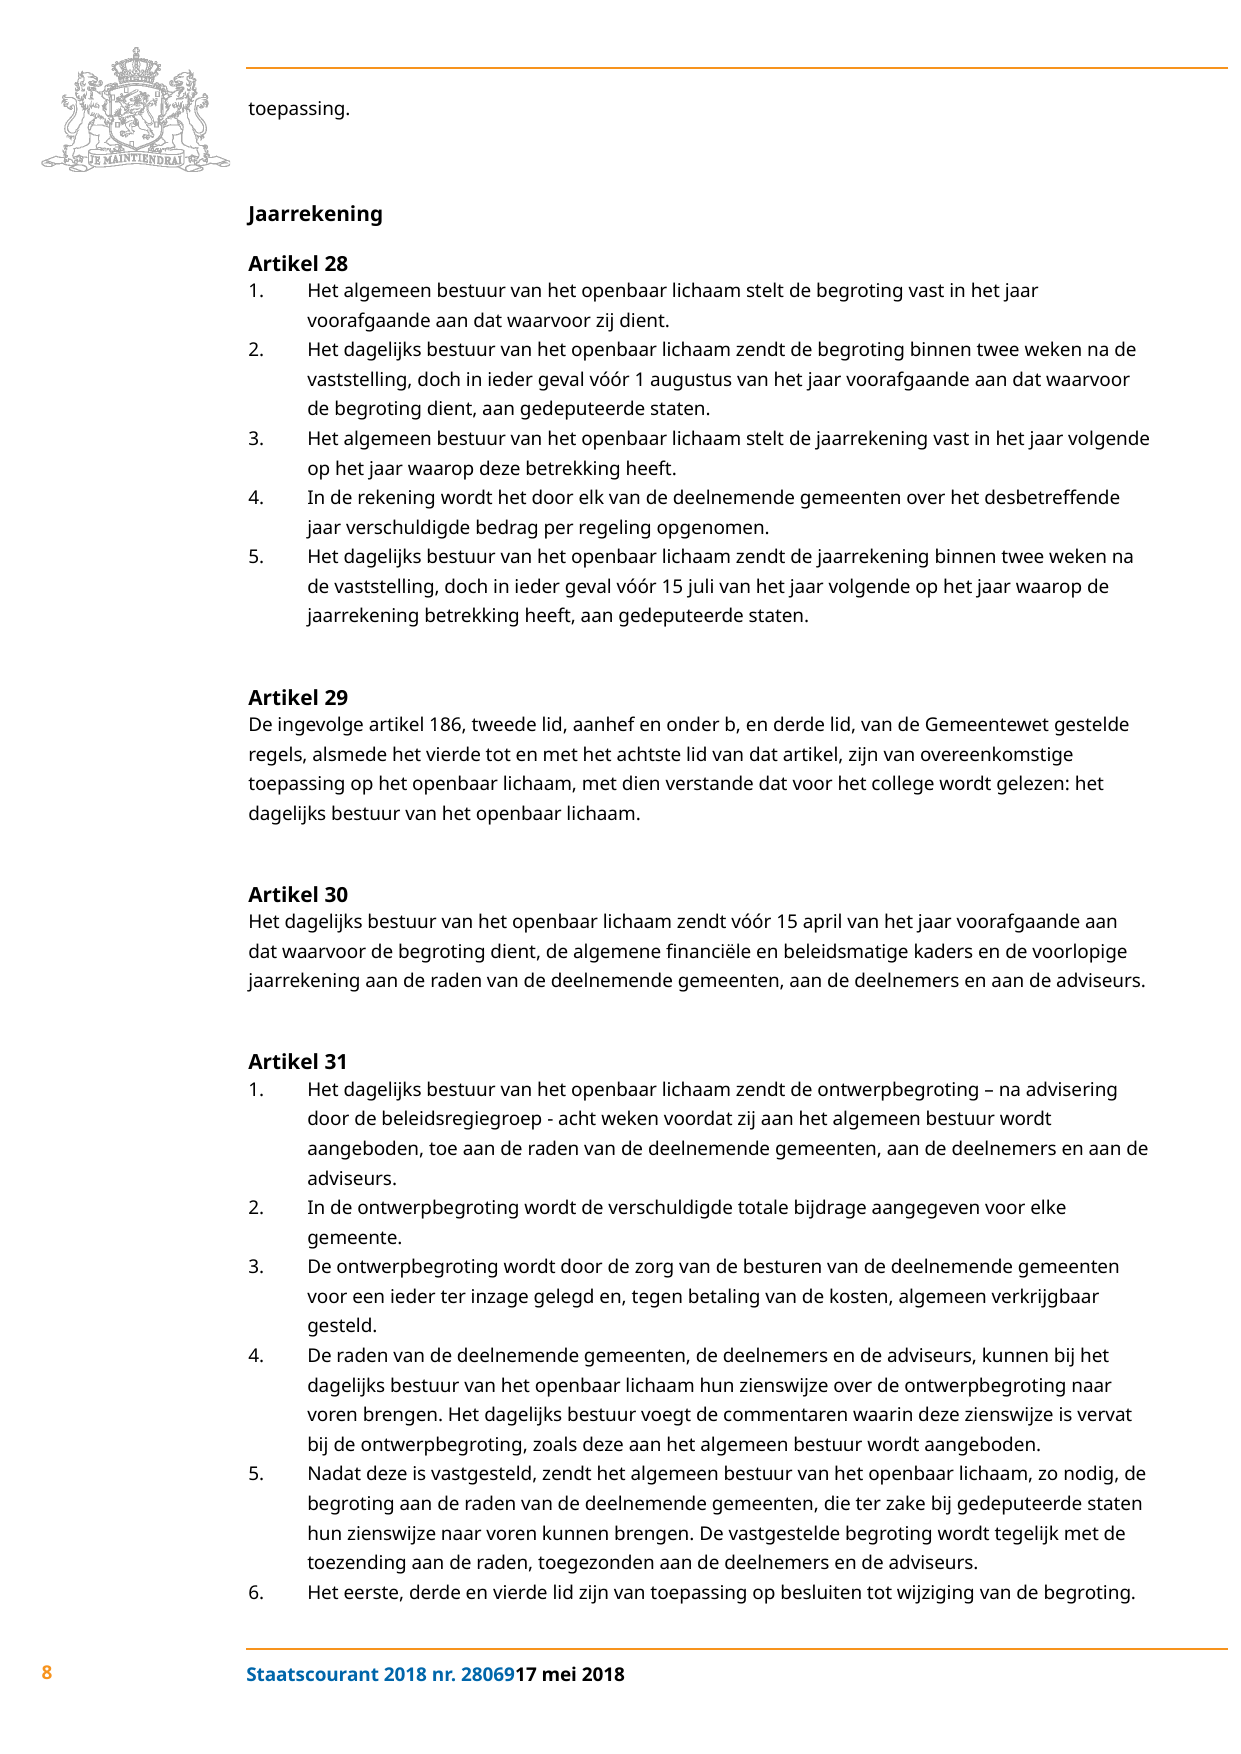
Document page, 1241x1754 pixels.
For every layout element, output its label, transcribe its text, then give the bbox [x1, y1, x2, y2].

text Artikel 29 [248, 683, 1152, 711]
list Nadat deze is vastgesteld, zendt het algemeen bestuur van het openbaar lichaam, zo nodig, de begroting aan de raden van de deelnemende gemeenten, die ter zake bij gedeputeerde staten hun zienswijze naar voren kunnen brengen. De vastgestelde begroting wordt tegelijk met de toezending aan de raden, toegezonden aan de deelnemers en de adviseurs. [248, 1461, 1152, 1575]
list Het dagelijks bestuur van het openbaar lichaam zendt de ontwerpbegroting – na advisering door de beleidsregiegroep - acht weken voordat zij aan het algemeen bestuur wordt aangeboden, toe aan de raden van de deelnemende gemeenten, aan de deelnemers en aan de adviseurs. [248, 1076, 1152, 1190]
text Artikel 30 [248, 880, 1152, 908]
list Het eerste, derde en vierde lid zijn van toepassing op besluiten tot wijziging van de begroting. [248, 1579, 1152, 1604]
picture [41, 47, 231, 172]
list Het algemeen bestuur van het openbaar lichaam stelt de begroting vast in het jaar voorafgaande aan dat waarvoor zij dient. [248, 277, 1152, 333]
list Het algemeen bestuur van het openbaar lichaam stelt de jaarrekening vast in het jaar volgende op het jaar waarop deze betrekking heeft. [248, 425, 1152, 481]
text Het dagelijks bestuur van het openbaar lichaam zendt vóór 15 april van het jaar voorafgaande aan dat waarvoor de begroting dient, de algemene financiële en beleidsmatige kaders en de voorlopige jaarrekening aan de raden van de deelnemende gemeenten, aan de deelnemers en aan de adviseurs. [248, 908, 1152, 993]
list Het dagelijks bestuur van het openbaar lichaam zendt de jaarrekening binnen twee weken na de vaststelling, doch in ieder geval vóór 15 juli van het jaar volgende op het jaar waarop de jaarrekening betrekking heeft, aan gedeputeerde staten. [248, 543, 1152, 628]
list In de ontwerpbegroting wordt de verschuldigde totale bijdrage aangegeven voor elke gemeente. [248, 1194, 1152, 1249]
text Artikel 28 [248, 249, 1152, 277]
text Jaarrekening [248, 199, 1152, 228]
list In de rekening wordt het door elk van de deelnemende gemeenten over het desbetreffende jaar verschuldigde bedrag per regeling opgenomen. [248, 484, 1152, 540]
text toepassing. [248, 95, 1152, 121]
list De raden van de deelnemende gemeenten, de deelnemers en de adviseurs, kunnen bij het dagelijks bestuur van het openbaar lichaam hun zienswijze over de ontwerpbegroting naar voren brengen. Het dagelijks bestuur voegt de commentaren waarin deze zienswijze is vervat bij de ontwerpbegroting, zoals deze aan het algemeen bestuur wordt aangeboden. [248, 1342, 1152, 1457]
list Het dagelijks bestuur van het openbaar lichaam zendt de begroting binnen twee weken na de vaststelling, doch in ieder geval vóór 1 augustus van het jaar voorafgaande aan dat waarvoor de begroting dient, aan gedeputeerde staten. [248, 336, 1152, 421]
text De ingevolge artikel 186, tweede lid, aanhef en onder b, en derde lid, van de Gemeentewet gestelde regels, alsmede het vierde tot en met het achtste lid van dat artikel, zijn van overeenkomstige toepassing op het openbaar lichaam, met dien verstande dat voor het college wordt gelezen: het dagelijks bestuur van het openbaar lichaam. [248, 711, 1152, 826]
text Artikel 31 [248, 1047, 1152, 1076]
list De ontwerpbegroting wordt door de zorg van de besturen van de deelnemende gemeenten voor een ieder ter inzage gelegd en, tegen betaling van de kosten, algemeen verkrijgbaar gesteld. [248, 1253, 1152, 1338]
